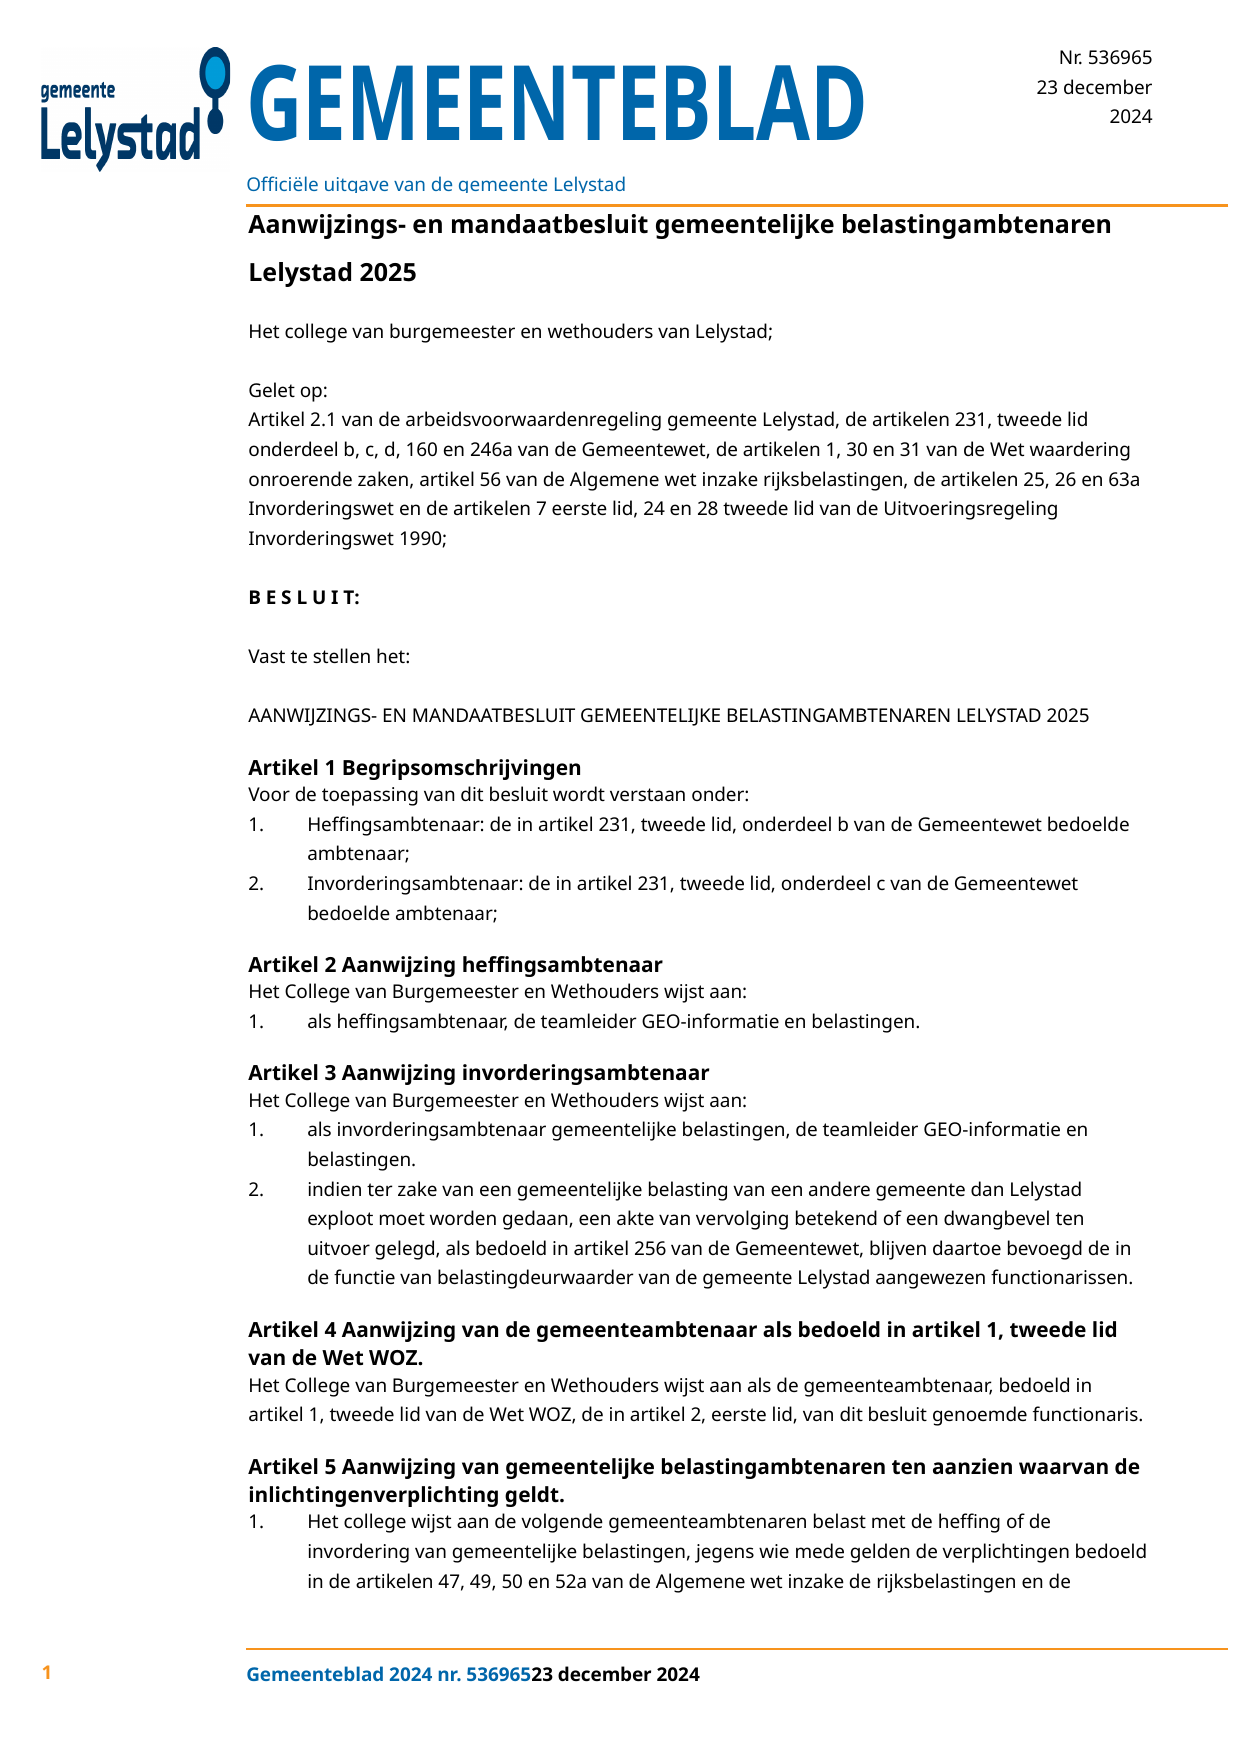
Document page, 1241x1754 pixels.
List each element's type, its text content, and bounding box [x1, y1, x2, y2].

text Vast te stellen het: [248, 643, 1152, 669]
list als invorderingsambtenaar gemeentelijke belastingen, de teamleider GEO-informatie en belastingen. [248, 1117, 1152, 1172]
text Het College van Burgemeester en Wethouders wijst aan: [248, 1087, 1152, 1113]
text Artikel 2 Aanwijzing heffingsambtenaar [248, 950, 1152, 978]
text Voor de toepassing van dit besluit wordt verstaan onder: [248, 781, 1152, 807]
list Het college wijst aan de volgende gemeenteambtenaren belast met de heffing of de invordering van gemeentelijke belastingen, jegens wie mede gelden de verplichtingen bedoeld in de artikelen 47, 49, 50 en 52a van de Algemene wet inzake de rijksbelastingen en de [248, 1509, 1152, 1593]
text Artikel 1 Begripsomschrijvingen [248, 753, 1152, 781]
list indien ter zake van een gemeentelijke belasting van een andere gemeente dan Lelystad exploot moet worden gedaan, een akte van vervolging betekend of een dwangbevel ten uitvoer gelegd, als bedoeld in artikel 256 van de Gemeentewet, blijven daartoe bevoegd de in de functie van belastingdeurwaarder van de gemeente Lelystad aangewezen functionarissen. [248, 1176, 1152, 1290]
text Gelet op: [248, 377, 1152, 403]
text AANWIJZINGS- EN MANDAATBESLUIT GEMEENTELIJKE BELASTINGAMBTENAREN LELYSTAD 2025 [248, 702, 1152, 728]
text Artikel 5 Aanwijzing van gemeentelijke belastingambtenaren ten aanzien waarvan de inlichtingenverplichting geldt. [248, 1452, 1152, 1509]
text B E S L U I T: [248, 584, 1152, 610]
text Artikel 3 Aanwijzing invorderingsambtenaar [248, 1058, 1152, 1087]
list Heffingsambtenaar: de in artikel 231, tweede lid, onderdeel b van de Gemeentewet bedoelde ambtenaar; [248, 811, 1152, 866]
picture [41, 47, 231, 172]
list Invorderingsambtenaar: de in artikel 231, tweede lid, onderdeel c van de Gemeentewet bedoelde ambtenaar; [248, 870, 1152, 925]
text Aanwijzings- en mandaatbesluit gemeentelijke belastingambtenaren Lelystad 2025 [248, 207, 1152, 288]
list als heffingsambtenaar, de teamleider GEO-informatie en belastingen. [248, 1008, 1152, 1034]
text Het College van Burgemeester en Wethouders wijst aan: [248, 978, 1152, 1004]
text Het college van burgemeester en wethouders van Lelystad; [248, 318, 1152, 344]
text Artikel 2.1 van de arbeidsvoorwaardenregeling gemeente Lelystad, de artikelen 231, tweede lid onderdeel b, c, d, 160 en 246a van de Gemeentewet, de artikelen 1, 30 en 31 van de Wet waardering onroerende zaken, artikel 56 van de Algemene wet inzake rijksbelastingen, de artikelen 25, 26 en 63a Invorderingswet en de artikelen 7 eerste lid, 24 en 28 tweede lid van de Uitvoeringsregeling Invorderingswet 1990; [248, 407, 1152, 551]
text Artikel 4 Aanwijzing van de gemeenteambtenaar als bedoeld in artikel 1, tweede lid van de Wet WOZ. [248, 1315, 1152, 1372]
text Het College van Burgemeester en Wethouders wijst aan als de gemeenteambtenaar, bedoeld in artikel 1, tweede lid van de Wet WOZ, de in artikel 2, eerste lid, van dit besluit genoemde functionaris. [248, 1372, 1152, 1427]
